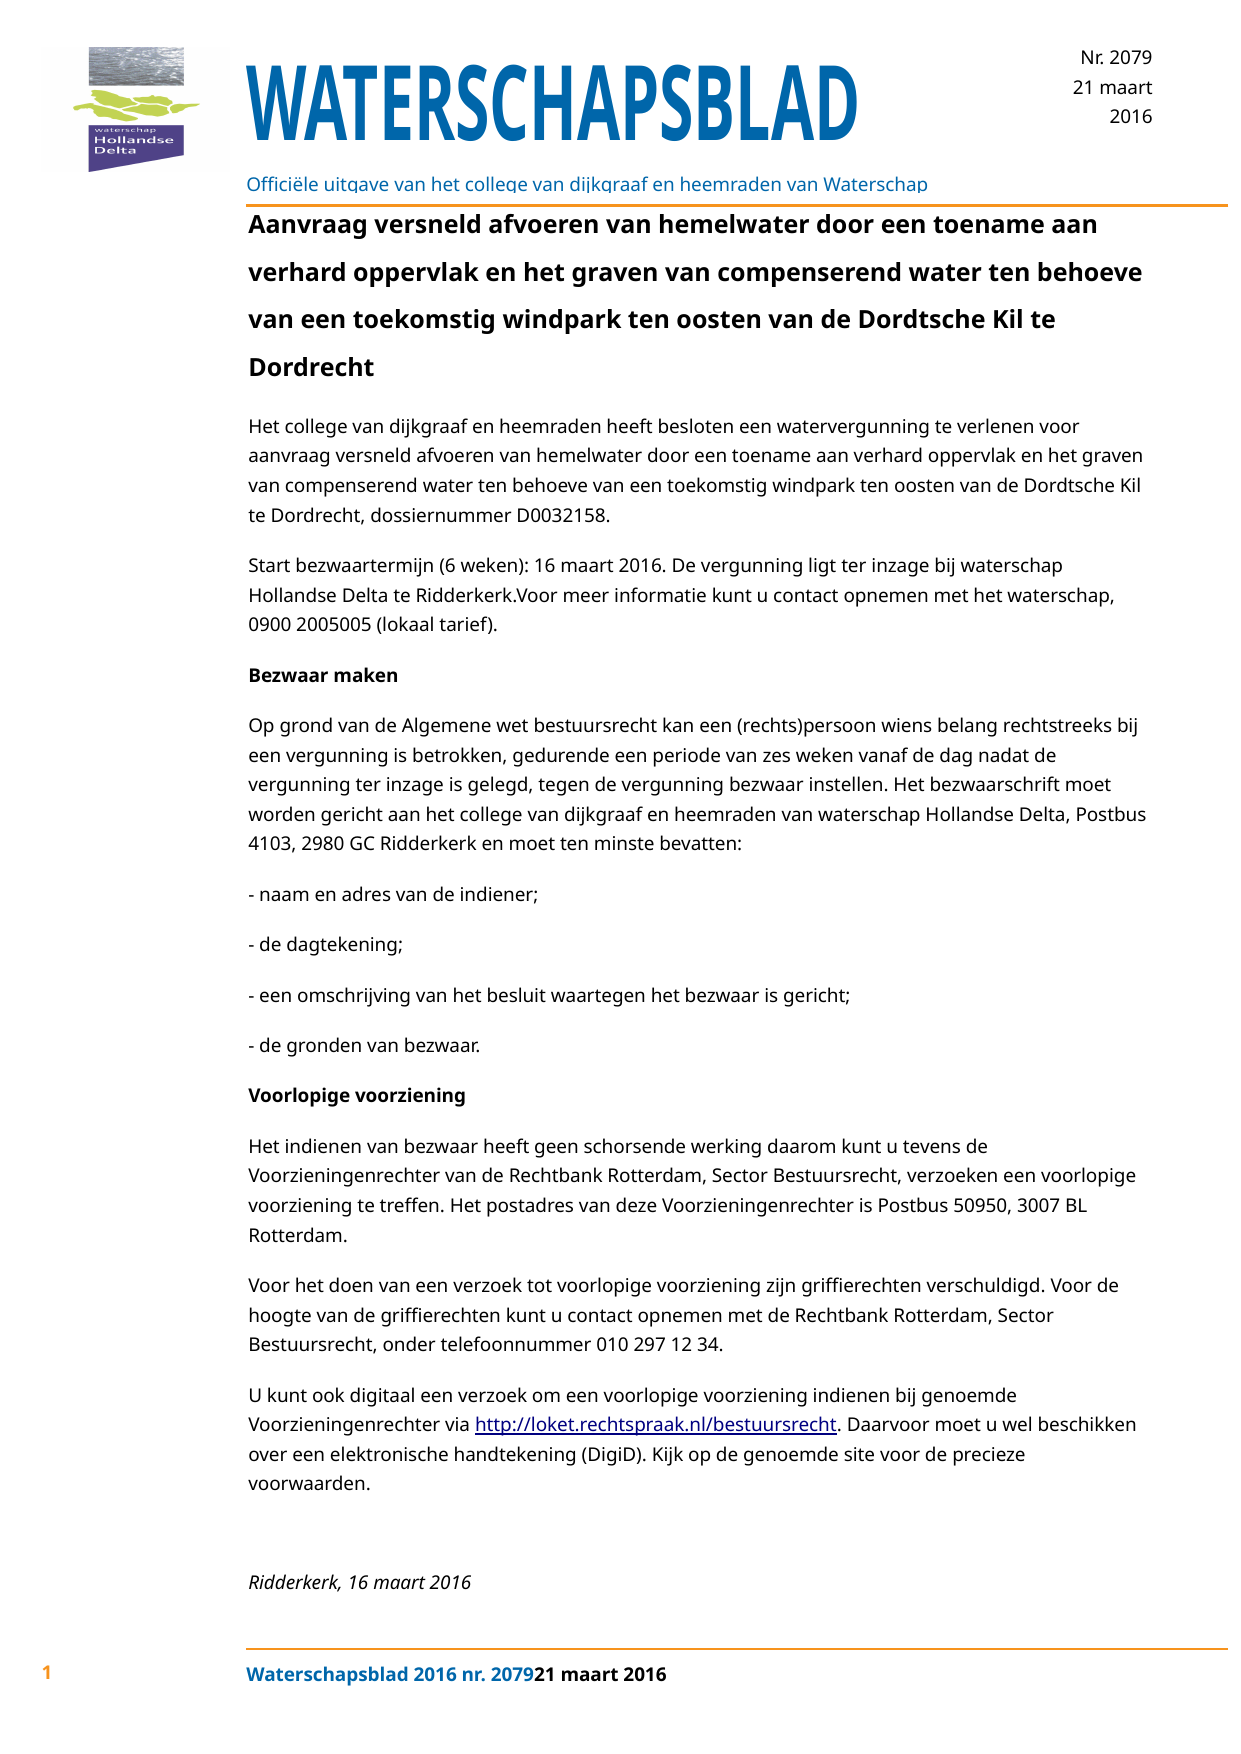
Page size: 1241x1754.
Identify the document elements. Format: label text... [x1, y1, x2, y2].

text - de dagtekening; [248, 931, 1152, 957]
text Bezwaar maken [248, 662, 1152, 688]
text Het college van dijkgraaf en heemraden heeft besloten een watervergunning te verlenen voor aanvraag versneld afvoeren van hemelwater door een toename aan verhard oppervlak en het graven van compenserend water ten behoeve van een toekomstig windpark ten oosten van de Dordtsche Kil te Dordrecht, dossiernummer D0032158. [248, 413, 1152, 528]
text Het indienen van bezwaar heeft geen schorsende werking daarom kunt u tevens de Voorzieningenrechter van de Rechtbank Rotterdam, Sector Bestuursrecht, verzoeken een voorlopige voorziening te treffen. Het postadres van deze Voorzieningenrechter is Postbus 50950, 3007 BL Rotterdam. [248, 1133, 1152, 1248]
text U kunt ook digitaal een verzoek om een voorlopige voorziening indienen bij genoemde Voorzieningenrechter via http://loket.rechtspraak.nl/bestuursrecht. Daarvoor moet u wel beschikken over een elektronische handtekening (DigiD). Kijk op de genoemde site voor de precieze voorwaarden. [248, 1382, 1152, 1496]
text Ridderkerk, 16 maart 2016 [248, 1569, 1152, 1594]
text Op grond van de Algemene wet bestuursrecht kan een (rechts)persoon wiens belang rechtstreeks bij een vergunning is betrokken, gedurende een periode van zes weken vanaf de dag nadat de vergunning ter inzage is gelegd, tegen de vergunning bezwaar instellen. Het bezwaarschrift moet worden gericht aan het college van dijkgraaf en heemraden van waterschap Hollandse Delta, Postbus 4103, 2980 GC Ridderkerk en moet ten minste bevatten: [248, 712, 1152, 856]
text Start bezwaartermijn (6 weken): 16 maart 2016. De vergunning ligt ter inzage bij waterschap Hollandse Delta te Ridderkerk.Voor meer informatie kunt u contact opnemen met het waterschap, 0900 2005005 (lokaal tarief). [248, 552, 1152, 637]
picture [41, 47, 231, 172]
text - naam en adres van de indiener; [248, 881, 1152, 907]
text Voorlopige voorziening [248, 1083, 1152, 1108]
text - een omschrijving van het besluit waartegen het bezwaar is gericht; [248, 982, 1152, 1008]
text Aanvraag versneld afvoeren van hemelwater door een toename aan verhard oppervlak en het graven van compenserend water ten behoeve van een toekomstig windpark ten oosten van de Dordtsche Kil te Dordrecht [248, 207, 1152, 384]
text Voor het doen van een verzoek tot voorlopige voorziening zijn griffierechten verschuldigd. Voor de hoogte van de griffierechten kunt u contact opnemen met de Rechtbank Rotterdam, Sector Bestuursrecht, onder telefoonnummer 010 297 12 34. [248, 1272, 1152, 1357]
text - de gronden van bezwaar. [248, 1032, 1152, 1058]
